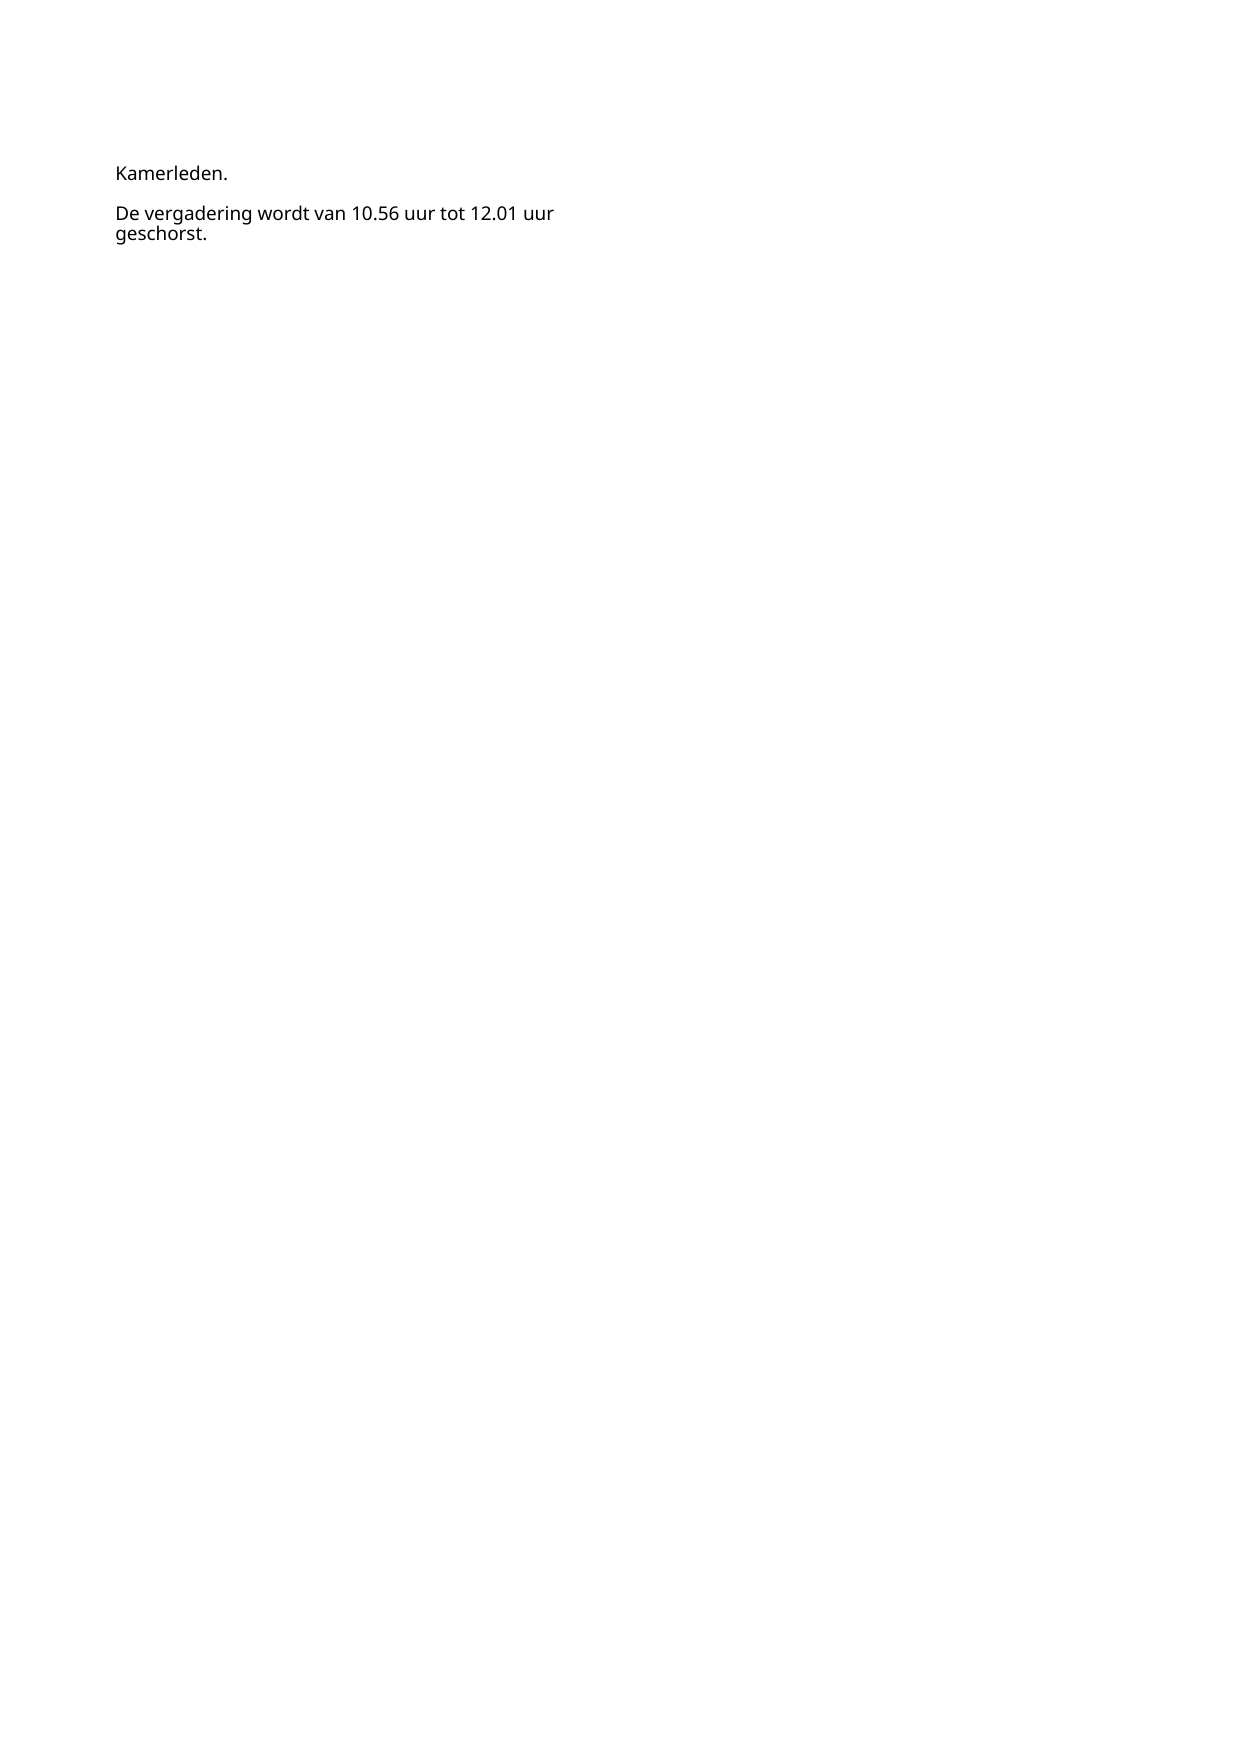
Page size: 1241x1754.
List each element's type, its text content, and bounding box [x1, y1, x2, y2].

text De vergadering wordt van 10.56 uur tot 12.01 uur geschorst. [115, 205, 605, 244]
text Kamerleden. [115, 165, 605, 184]
